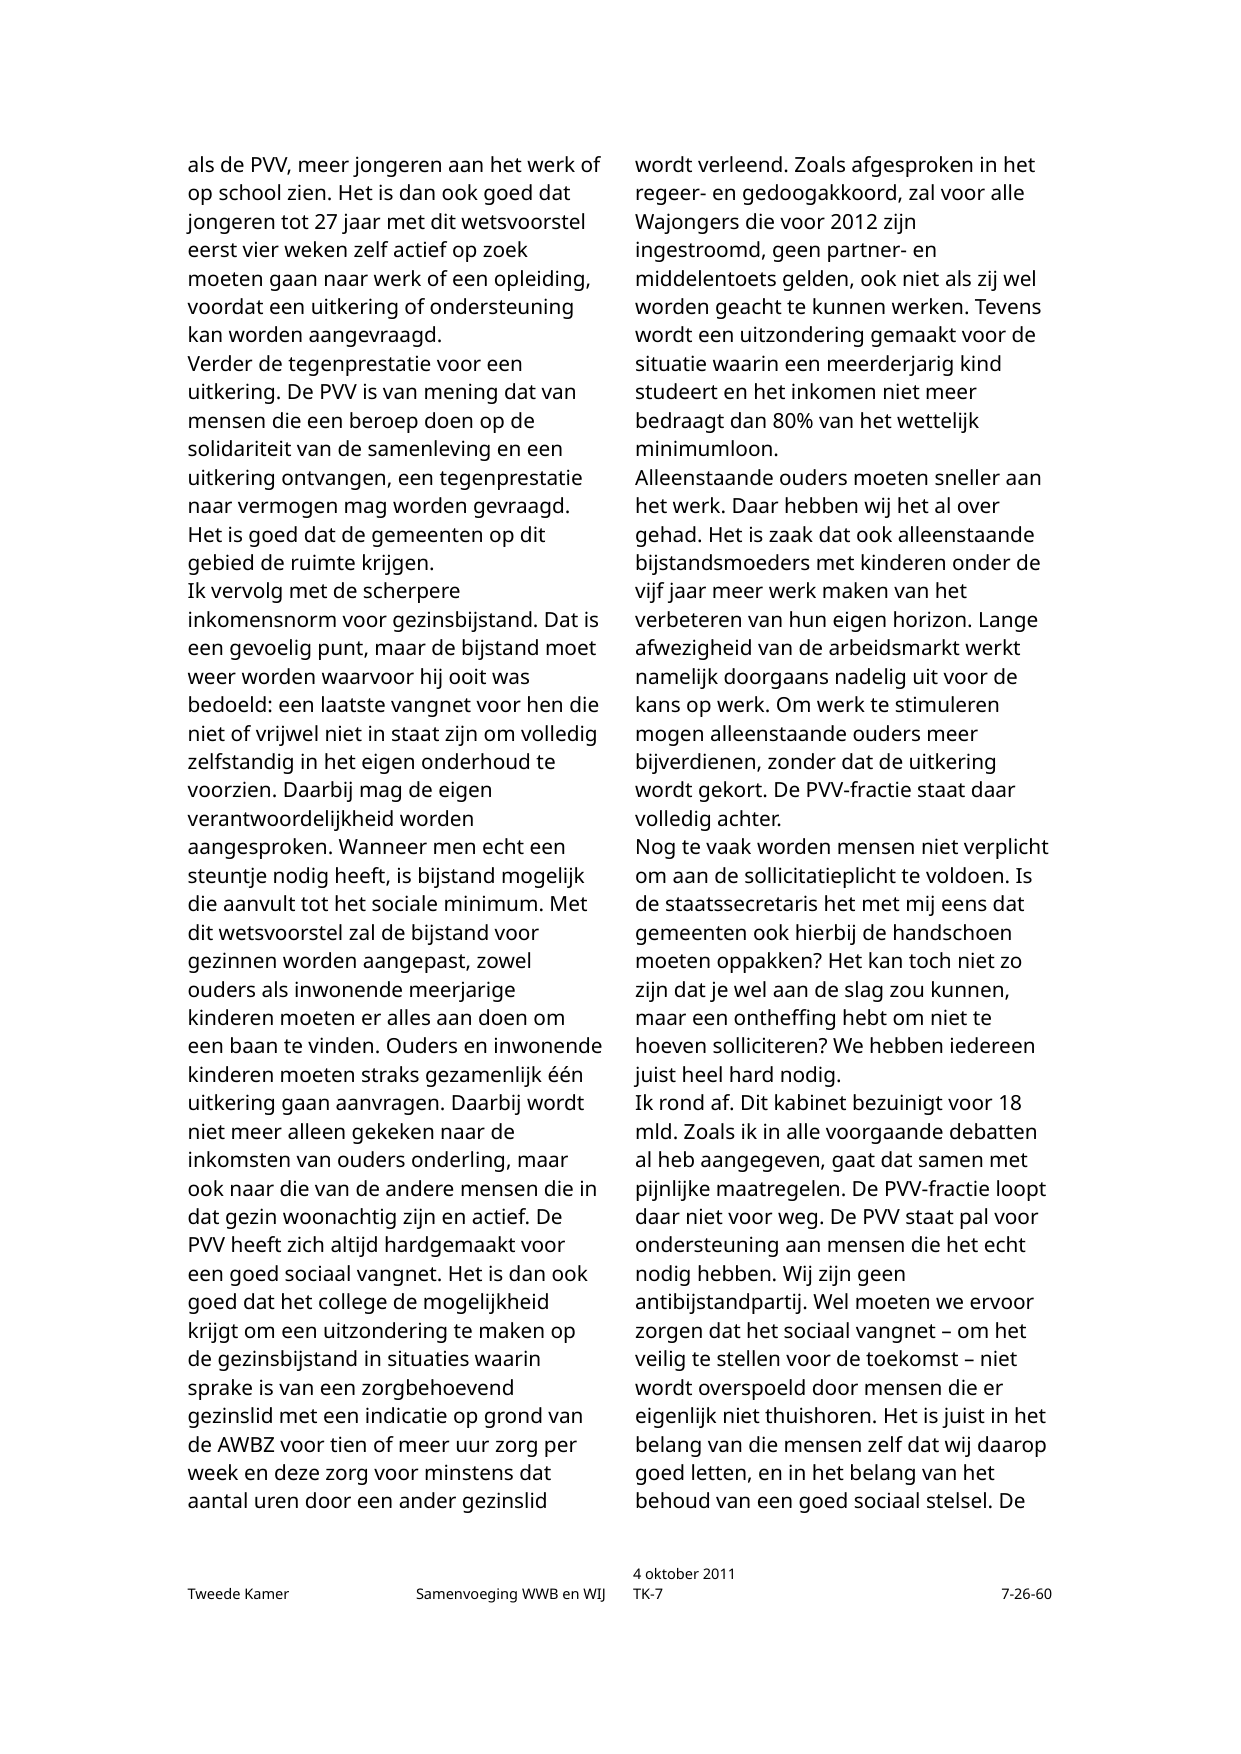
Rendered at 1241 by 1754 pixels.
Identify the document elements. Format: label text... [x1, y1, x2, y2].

text wordt verleend. Zoals afgesproken in het regeer- en gedoogakkoord, zal voor alle Wajongers die voor 2012 zijn ingestroomd, geen partner- en middelentoets gelden, ook niet als zij wel worden geacht te kunnen werken. Tevens wordt een uitzondering gemaakt voor de situatie waarin een meerderjarig kind studeert en het inkomen niet meer bedraagt dan 80% van het wettelijk minimumloon. [635, 150, 1053, 463]
text Alleenstaande ouders moeten sneller aan het werk. Daar hebben wij het al over gehad. Het is zaak dat ook alleenstaande bijstandsmoeders met kinderen onder de vijf jaar meer werk maken van het verbeteren van hun eigen horizon. Lange afwezigheid van de arbeidsmarkt werkt namelijk doorgaans nadelig uit voor de kans op werk. Om werk te stimuleren mogen alleenstaande ouders meer bijverdienen, zonder dat de uitkering wordt gekort. De PVV-fractie staat daar volledig achter. [635, 463, 1053, 832]
text Verder de tegenprestatie voor een uitkering. De PVV is van mening dat van mensen die een beroep doen op de solidariteit van de samenleving en een uitkering ontvangen, een tegenprestatie naar vermogen mag worden gevraagd. Het is goed dat de gemeenten op dit gebied de ruimte krijgen. [187, 349, 605, 577]
text als de PVV, meer jongeren aan het werk of op school zien. Het is dan ook goed dat jongeren tot 27 jaar met dit wetsvoorstel eerst vier weken zelf actief op zoek moeten gaan naar werk of een opleiding, voordat een uitkering of ondersteuning kan worden aangevraagd. [187, 150, 605, 349]
text Nog te vaak worden mensen niet verplicht om aan de sollicitatieplicht te voldoen. Is de staatssecretaris het met mij eens dat gemeenten ook hierbij de handschoen moeten oppakken? Het kan toch niet zo zijn dat je wel aan de slag zou kunnen, maar een ontheffing hebt om niet te hoeven solliciteren? We hebben iedereen juist heel hard nodig. [635, 832, 1053, 1088]
text Ik vervolg met de scherpere inkomensnorm voor gezinsbijstand. Dat is een gevoelig punt, maar de bijstand moet weer worden waarvoor hij ooit was bedoeld: een laatste vangnet voor hen die niet of vrijwel niet in staat zijn om volledig zelfstandig in het eigen onderhoud te voorzien. Daarbij mag de eigen verantwoordelijkheid worden aangesproken. Wanneer men echt een steuntje nodig heeft, is bijstand mogelijk die aanvult tot het sociale minimum. Met dit wetsvoorstel zal de bijstand voor gezinnen worden aangepast, zowel ouders als inwonende meerjarige kinderen moeten er alles aan doen om een baan te vinden. Ouders en inwonende kinderen moeten straks gezamenlijk één uitkering gaan aanvragen. Daarbij wordt niet meer alleen gekeken naar de inkomsten van ouders onderling, maar ook naar die van de andere mensen die in dat gezin woonachtig zijn en actief. De PVV heeft zich altijd hardgemaakt voor een goed sociaal vangnet. Het is dan ook goed dat het college de mogelijkheid krijgt om een uitzondering te maken op de gezinsbijstand in situaties waarin sprake is van een zorgbehoevend gezinslid met een indicatie op grond van de AWBZ voor tien of meer uur zorg per week en deze zorg voor minstens dat aantal uren door een ander gezinslid [187, 577, 605, 1515]
text Ik rond af. Dit kabinet bezuinigt voor 18 mld. Zoals ik in alle voorgaande debatten al heb aangegeven, gaat dat samen met pijnlijke maatregelen. De PVV-fractie loopt daar niet voor weg. De PVV staat pal voor ondersteuning aan mensen die het echt nodig hebben. Wij zijn geen antibijstandpartij. Wel moeten we ervoor zorgen dat het sociaal vangnet – om het veilig te stellen voor de toekomst – niet wordt overspoeld door mensen die er eigenlijk niet thuishoren. Het is juist in het belang van die mensen zelf dat wij daarop goed letten, en in het belang van het behoud van een goed sociaal stelsel. De [635, 1088, 1053, 1515]
